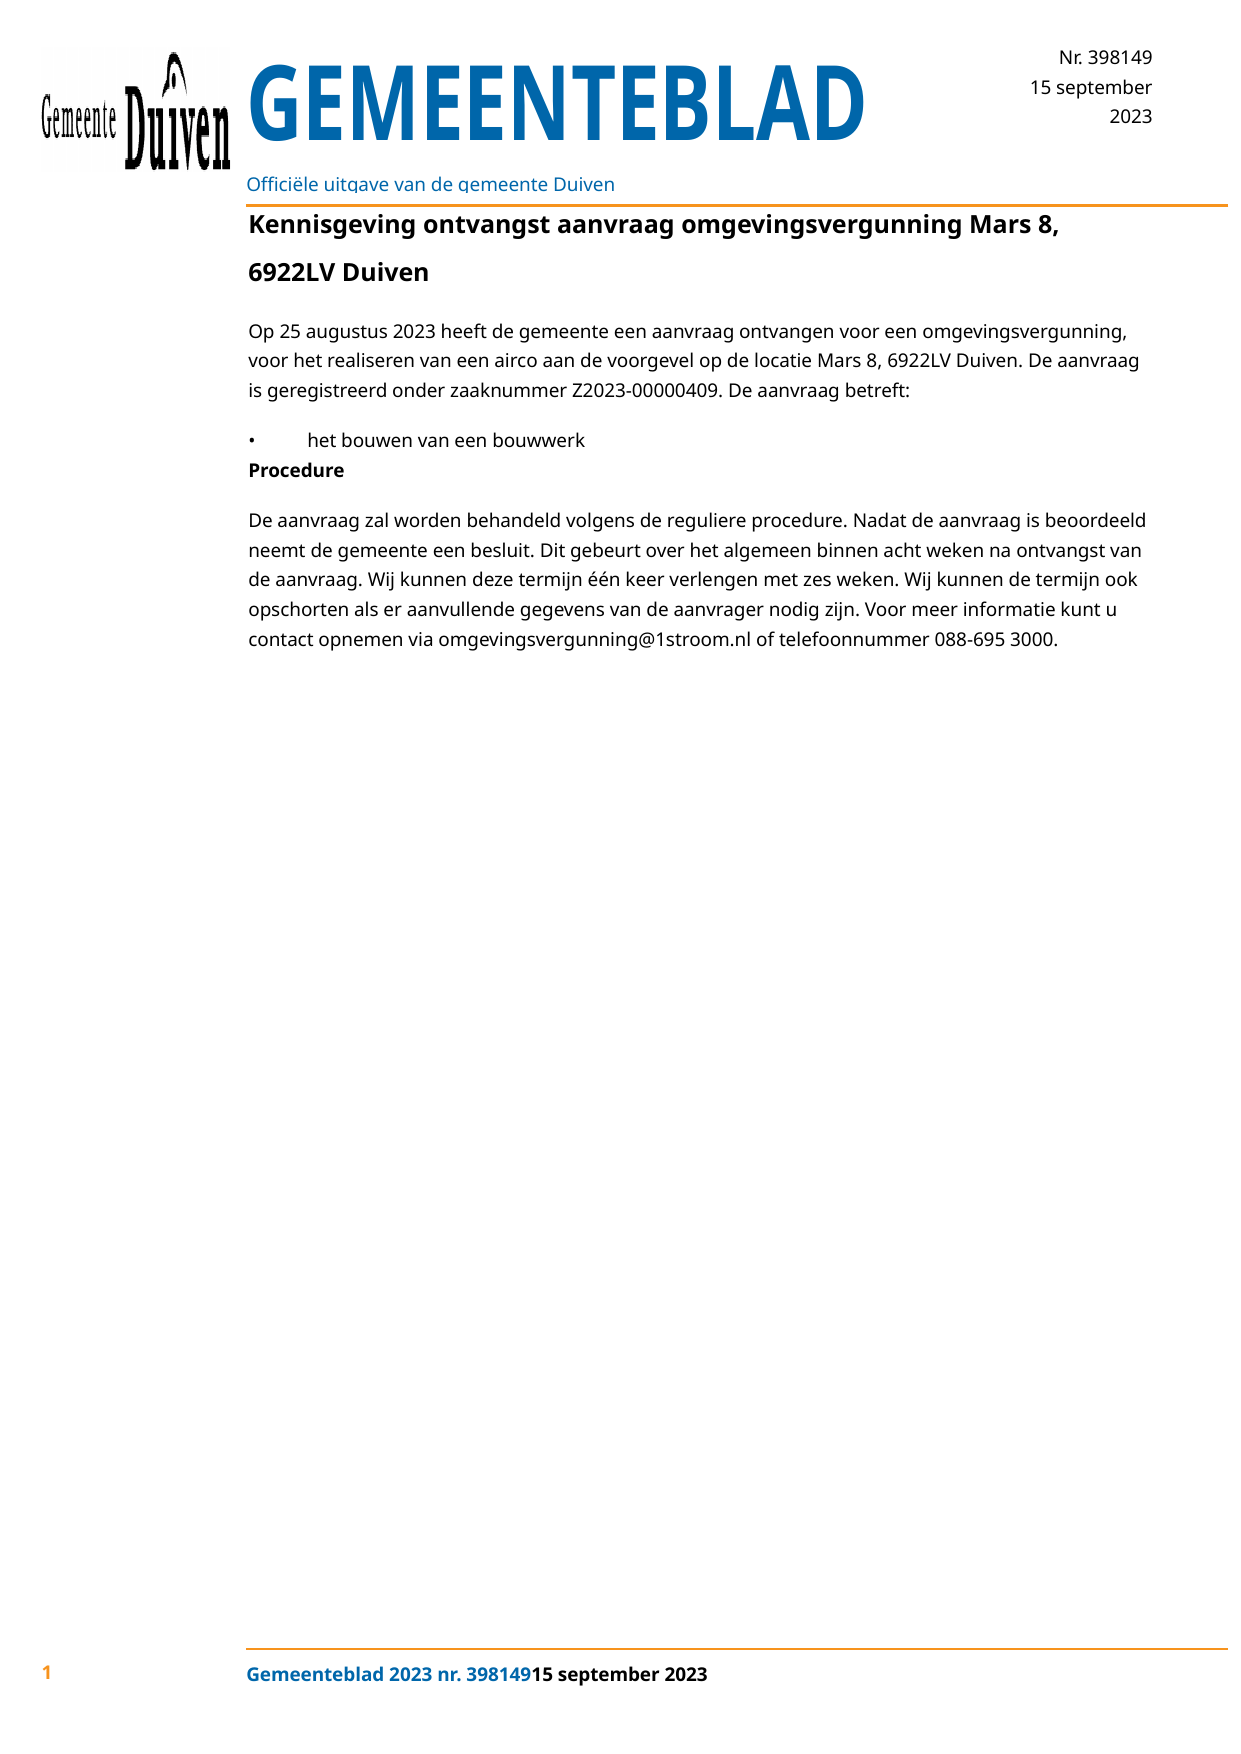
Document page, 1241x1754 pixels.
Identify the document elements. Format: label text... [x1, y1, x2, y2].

text Procedure [248, 457, 1152, 483]
text De aanvraag zal worden behandeld volgens de reguliere procedure. Nadat de aanvraag is beoordeeld neemt de gemeente een besluit. Dit gebeurt over het algemeen binnen acht weken na ontvangst van de aanvraag. Wij kunnen deze termijn één keer verlengen met zes weken. Wij kunnen de termijn ook opschorten als er aanvullende gegevens van de aanvrager nodig zijn. Voor meer informatie kunt u contact opnemen via omgevingsvergunning@1stroom.nl of telefoonnummer 088-695 3000. [248, 507, 1152, 652]
text Kennisgeving ontvangst aanvraag omgevingsvergunning Mars 8, 6922LV Duiven [248, 207, 1152, 288]
list het bouwen van een bouwwerk [248, 427, 1152, 453]
picture [41, 47, 231, 172]
text Op 25 augustus 2023 heeft de gemeente een aanvraag ontvangen voor een omgevingsvergunning, voor het realiseren van een airco aan de voorgevel op de locatie Mars 8, 6922LV Duiven. De aanvraag is geregistreerd onder zaaknummer Z2023-00000409. De aanvraag betreft: [248, 318, 1152, 403]
